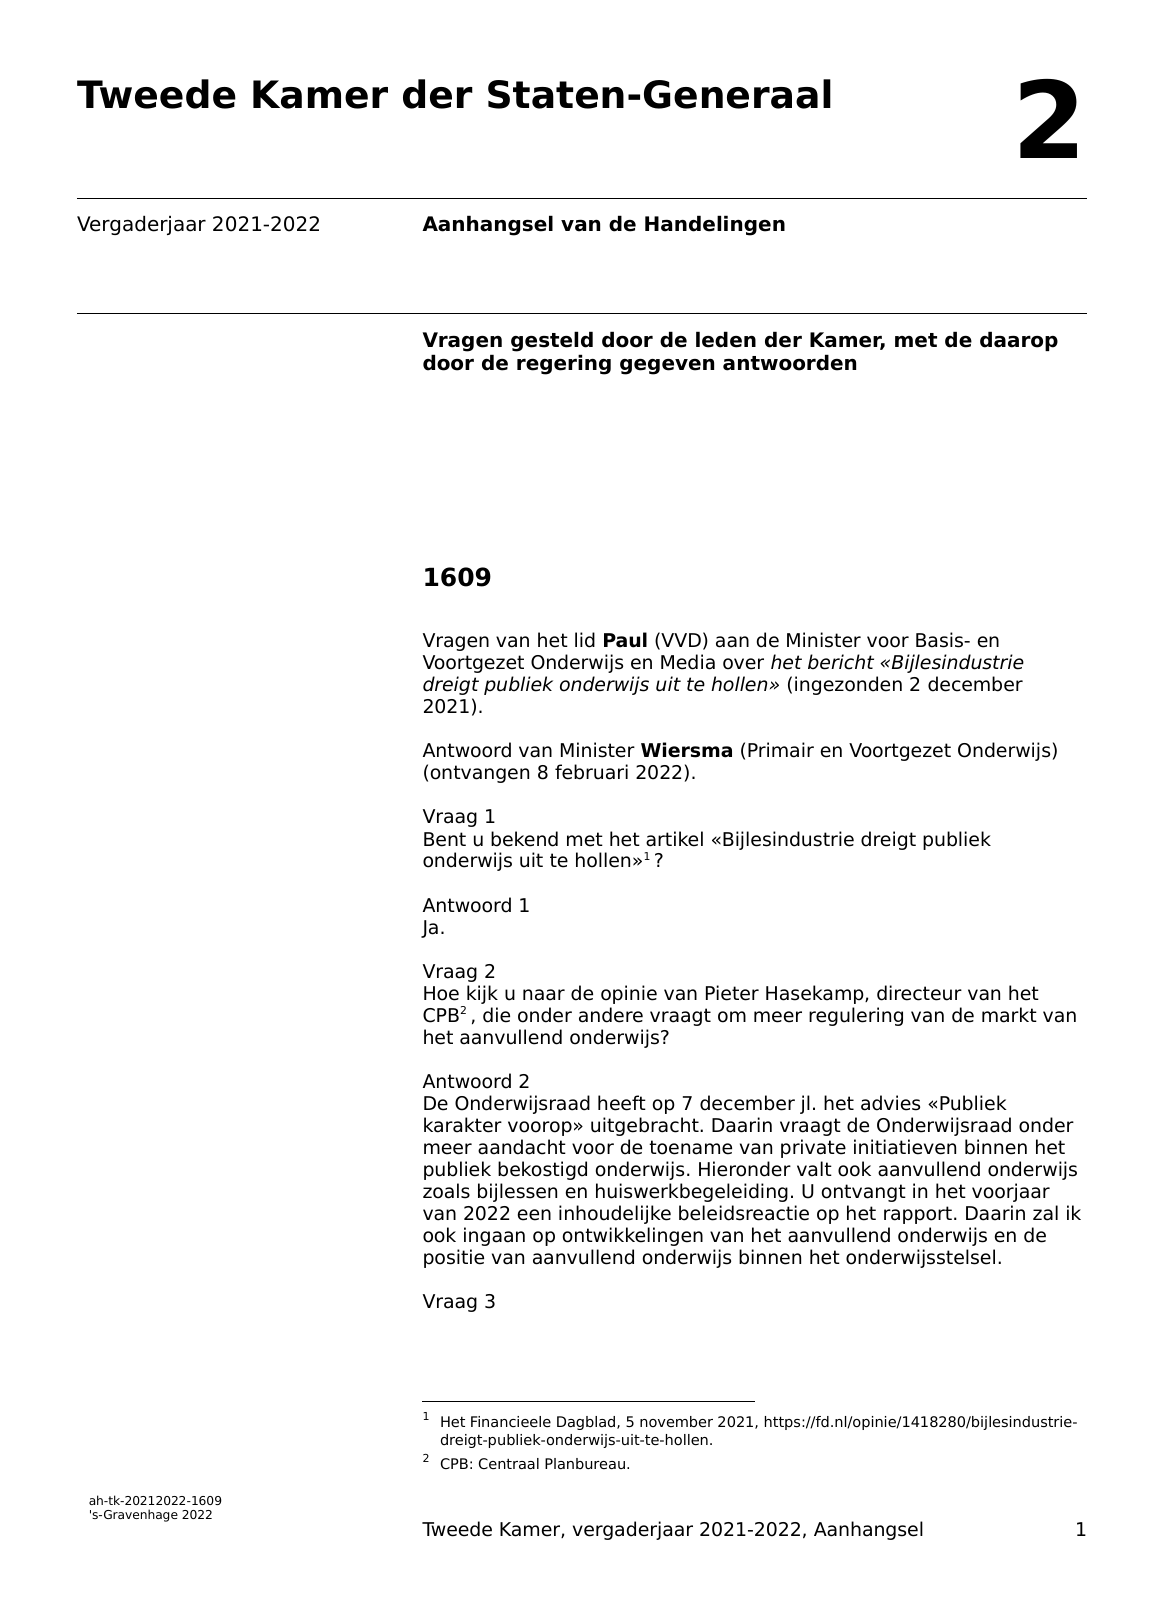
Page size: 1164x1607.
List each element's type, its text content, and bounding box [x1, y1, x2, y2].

text Antwoord 2 [422, 1071, 1087, 1093]
text De Onderwijsraad heeft op 7 december jl. het advies «Publiek karakter voorop» uitgebracht. Daarin vraagt de Onderwijsraad onder meer aandacht voor de toename van private initiatieven binnen het publiek bekostigd onderwijs. Hieronder valt ook aanvullend onderwijs zoals bijlessen en huiswerkbegeleiding. U ontvangt in het voorjaar van 2022 een inhoudelijke beleidsreactie op het rapport. Daarin zal ik ook ingaan op ontwikkelingen van het aanvullend onderwijs en de positie van aanvullend onderwijs binnen het onderwijsstelsel. [422, 1093, 1087, 1269]
table_cell [77, 314, 422, 375]
text 's-Gravenhage 2022 [88, 1508, 323, 1522]
text Antwoord van Minister Wiersma (Primair en Voortgezet Onderwijs) (ontvangen 8 februari 2022). [422, 740, 1087, 784]
text Vraag 3 [422, 1291, 1087, 1313]
table_header 2 [886, 59, 1087, 198]
text ah-tk-20212022-1609 [88, 1494, 323, 1508]
text 1609 [422, 563, 1087, 592]
text Vragen van het lid Paul (VVD) aan de Minister voor Basis- en Voortgezet Onderwijs en Media over het bericht «Bijlesindustrie dreigt publiek onderwijs uit te hollen» (ingezonden 2 december 2021). [422, 630, 1087, 718]
table_cell Vergaderjaar 2021-2022 [77, 199, 422, 313]
text CPB: Centraal Planbureau. [422, 1452, 1087, 1474]
text Het Financieele Dagblad, 5 november 2021, https://fd.nl/opinie/1418280/bijlesindustrie-dreigt-publiek-onderwijs-uit-te-hollen. [422, 1410, 1087, 1449]
text Vraag 2 [422, 961, 1087, 983]
text Antwoord 1 [422, 894, 1087, 917]
table_header Tweede Kamer der Staten-Generaal [77, 59, 886, 198]
text Vraag 1 [422, 806, 1087, 828]
table_cell Aanhangsel van de Handelingen [422, 199, 1087, 313]
text Hoe kijk u naar de opinie van Pieter Hasekamp, directeur van het CPB, die onder andere vraagt om meer regulering van de markt van het aanvullend onderwijs? [422, 983, 1087, 1049]
table_cell Vragen gesteld door de leden der Kamer, met de daarop door de regering gegeven antwoorden [422, 314, 1087, 375]
text Bent u bekend met het artikel «Bijlesindustrie dreigt publiek onderwijs uit te hollen»? [422, 828, 1087, 872]
text Ja. [422, 917, 1087, 938]
